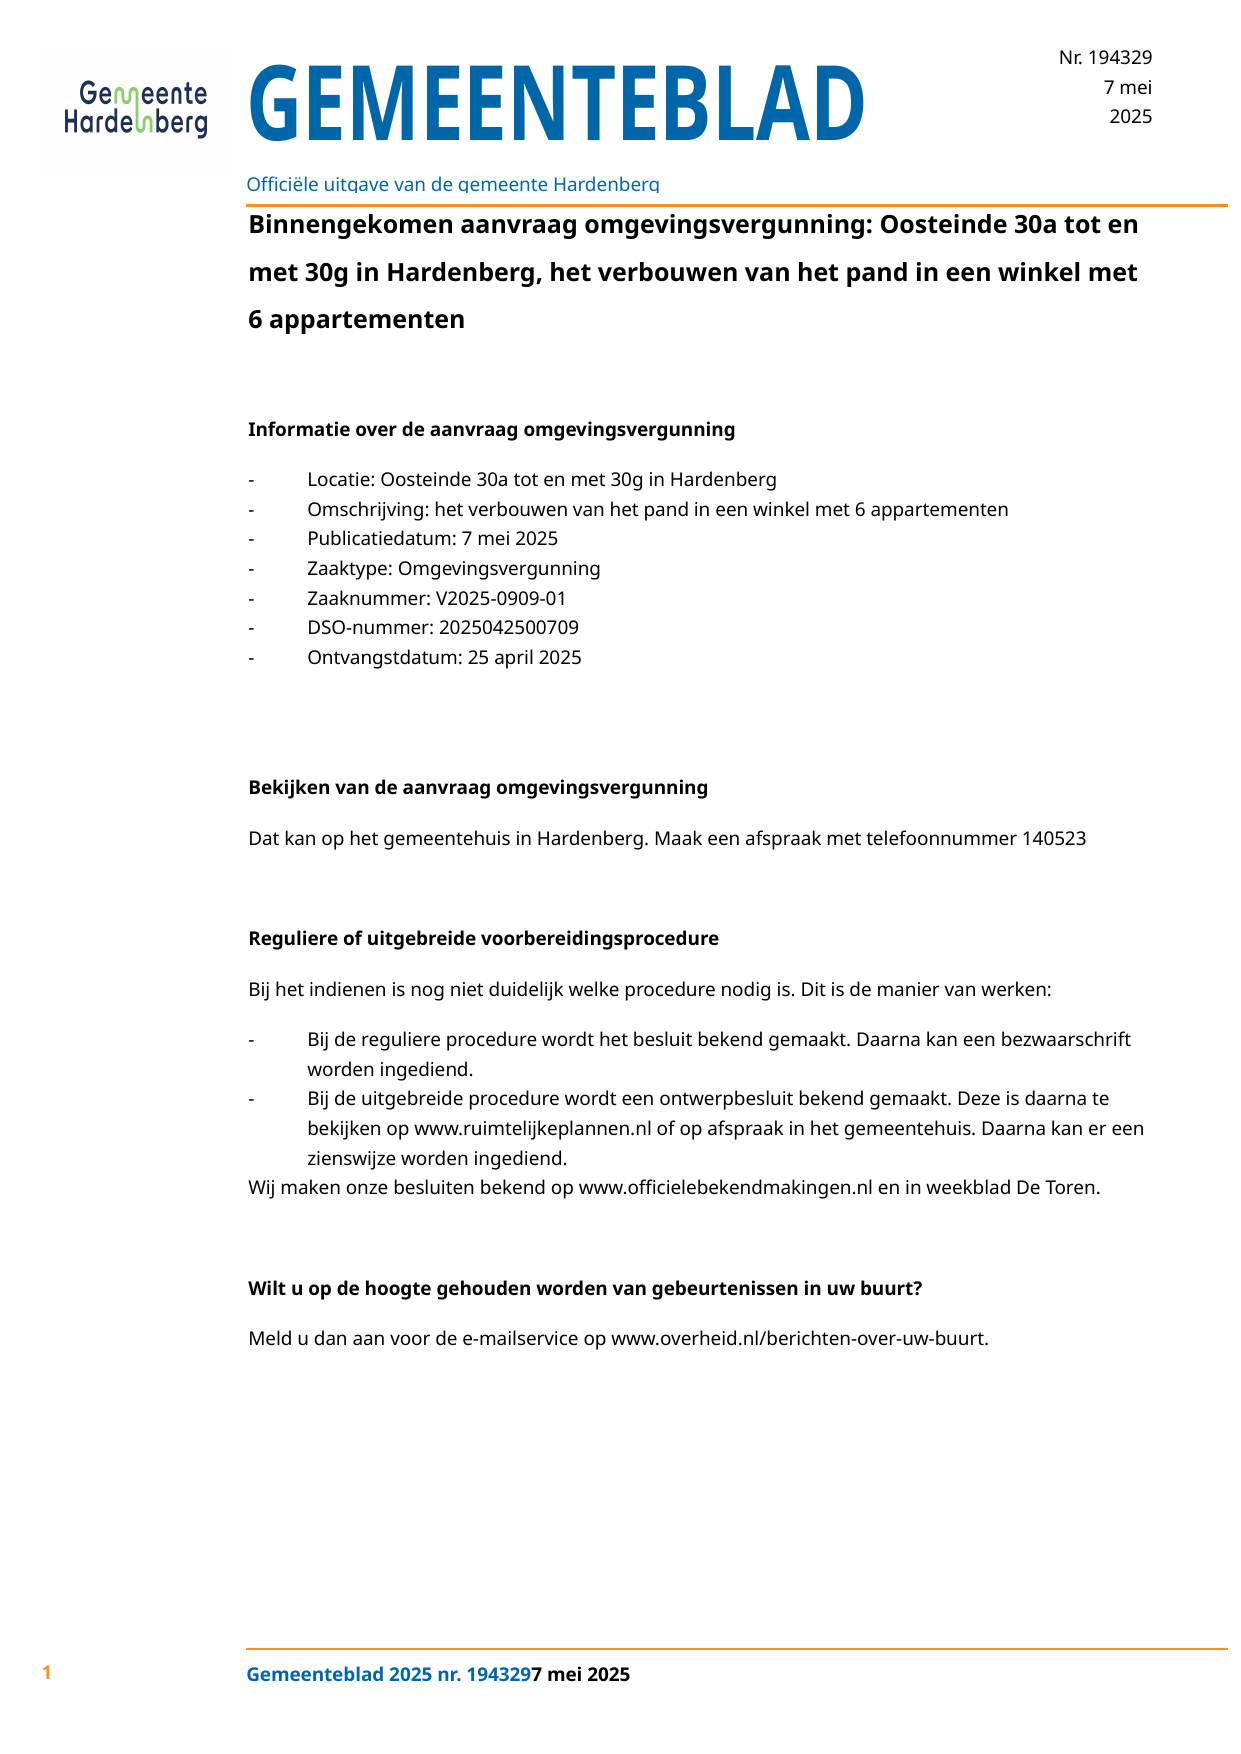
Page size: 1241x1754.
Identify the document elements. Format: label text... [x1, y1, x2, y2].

text Dat kan op het gemeentehuis in Hardenberg. Maak een afspraak met telefoonnummer 140523 [248, 825, 1152, 850]
list Locatie: Oosteinde 30a tot en met 30g in Hardenberg [248, 466, 1152, 492]
list DSO-nummer: 2025042500709 [248, 614, 1152, 640]
text Reguliere of uitgebreide voorbereidingsprocedure [248, 926, 1152, 951]
list Omschrijving: het verbouwen van het pand in een winkel met 6 appartementen [248, 496, 1152, 522]
text Wij maken onze besluiten bekend op www.officielebekendmakingen.nl en in weekblad De Toren. [248, 1174, 1152, 1200]
list Bij de uitgebreide procedure wordt een ontwerpbesluit bekend gemaakt. Deze is daarna te bekijken op www.ruimtelijkeplannen.nl of op afspraak in het gemeentehuis. Daarna kan er een zienswijze worden ingediend. [248, 1086, 1152, 1170]
list Zaaknummer: V2025-0909-01 [248, 585, 1152, 610]
list Zaaktype: Omgevingsvergunning [248, 555, 1152, 581]
picture [41, 47, 231, 172]
text Meld u dan aan voor de e-mailservice op www.overheid.nl/berichten-over-uw-buurt. [248, 1326, 1152, 1351]
text Bekijken van de aanvraag omgevingsvergunning [248, 774, 1152, 800]
text Bij het indienen is nog niet duidelijk welke procedure nodig is. Dit is de manier van werken: [248, 976, 1152, 1002]
list Bij de reguliere procedure wordt het besluit bekend gemaakt. Daarna kan een bezwaarschrift worden ingediend. [248, 1026, 1152, 1082]
list Publicatiedatum: 7 mei 2025 [248, 526, 1152, 551]
text Informatie over de aanvraag omgevingsvergunning [248, 416, 1152, 442]
list Ontvangstdatum: 25 april 2025 [248, 644, 1152, 669]
text Binnengekomen aanvraag omgevingsvergunning: Oosteinde 30a tot en met 30g in Hardenberg, het verbouwen van het pand in een winkel met 6 appartementen [248, 207, 1152, 336]
text Wilt u op de hoogte gehouden worden van gebeurtenissen in uw buurt? [248, 1275, 1152, 1301]
